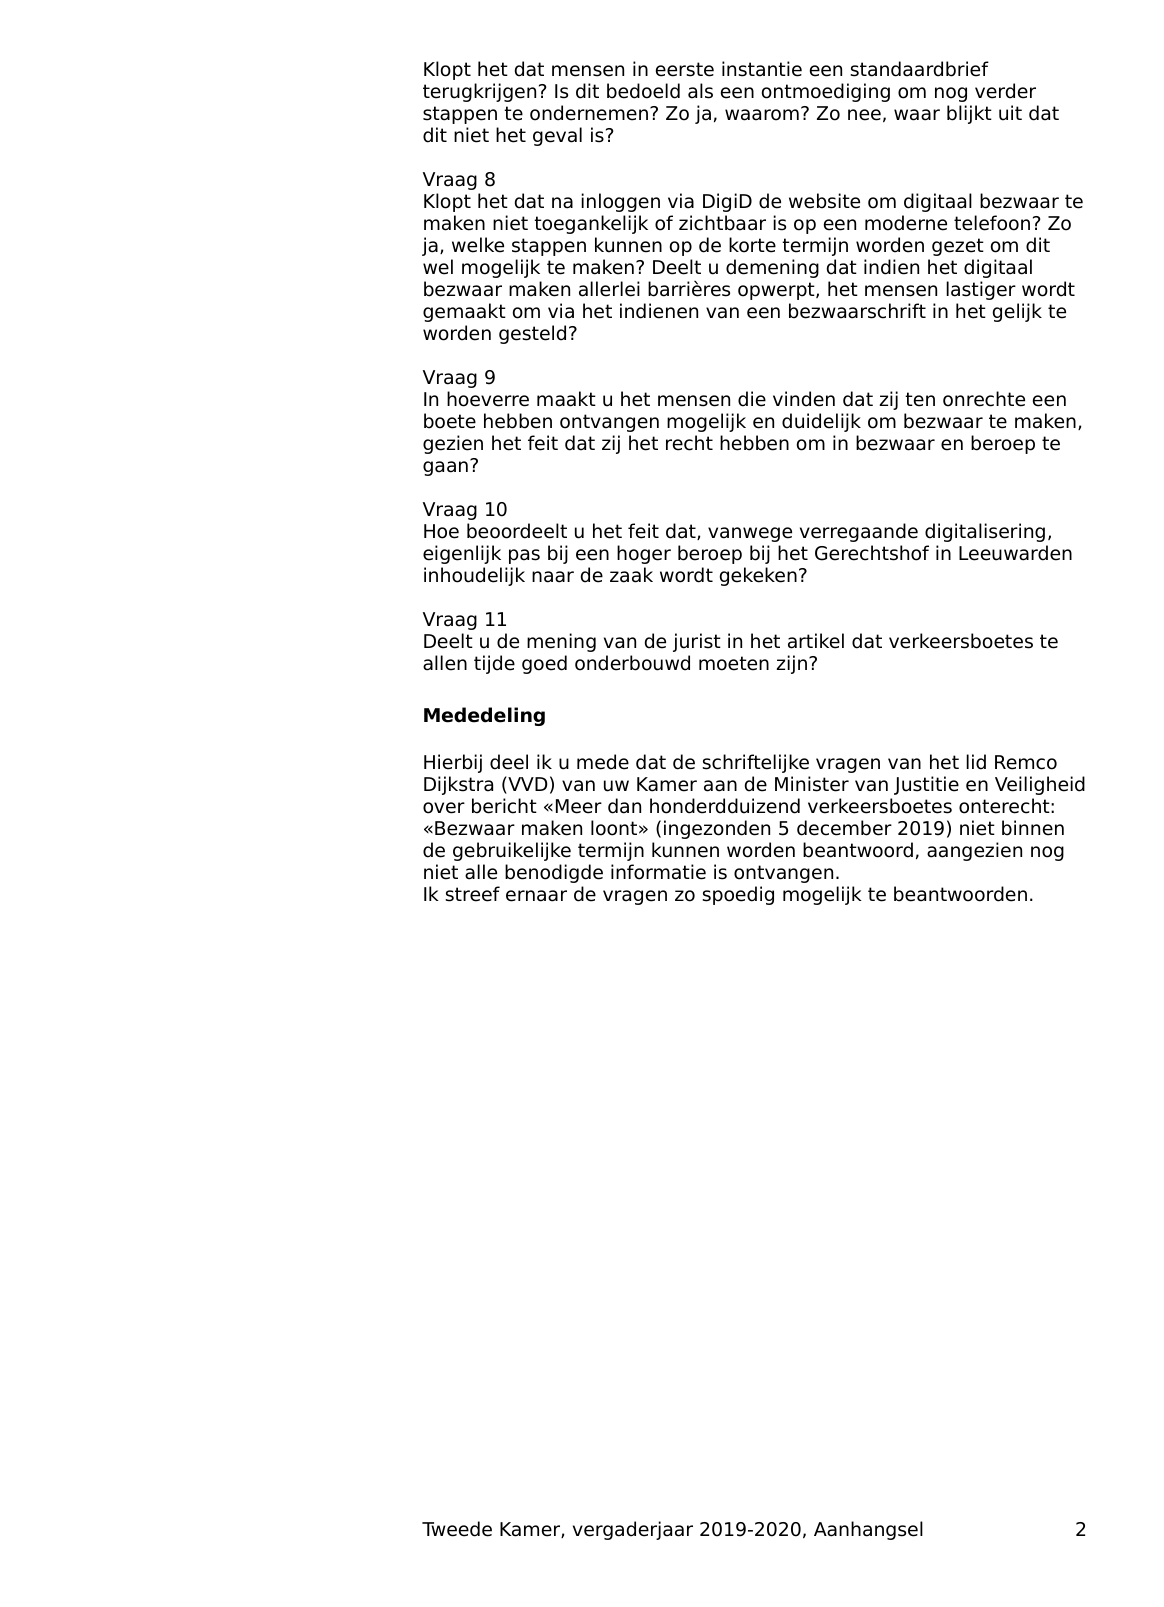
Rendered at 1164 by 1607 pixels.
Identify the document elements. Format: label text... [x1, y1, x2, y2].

text Vraag 10 [422, 499, 1087, 521]
text Vraag 11 [422, 609, 1087, 631]
text Vraag 8 [422, 169, 1087, 191]
text Klopt het dat na inloggen via DigiD de website om digitaal bezwaar te maken niet toegankelijk of zichtbaar is op een moderne telefoon? Zo ja, welke stappen kunnen op de korte termijn worden gezet om dit wel mogelijk te maken? Deelt u demening dat indien het digitaal bezwaar maken allerlei barrières opwerpt, het mensen lastiger wordt gemaakt om via het indienen van een bezwaarschrift in het gelijk te worden gesteld? [422, 191, 1087, 345]
text Klopt het dat mensen in eerste instantie een standaardbrief terugkrijgen? Is dit bedoeld als een ontmoediging om nog verder stappen te ondernemen? Zo ja, waarom? Zo nee, waar blijkt uit dat dit niet het geval is? [422, 59, 1087, 147]
text Hierbij deel ik u mede dat de schriftelijke vragen van het lid Remco Dijkstra (VVD) van uw Kamer aan de Minister van Justitie en Veiligheid over bericht «Meer dan honderdduizend verkeersboetes onterecht: «Bezwaar maken loont» (ingezonden 5 december 2019) niet binnen de gebruikelijke termijn kunnen worden beantwoord, aangezien nog niet alle benodigde informatie is ontvangen. [422, 752, 1087, 884]
subtitle Mededeling [422, 705, 1087, 727]
text In hoeverre maakt u het mensen die vinden dat zij ten onrechte een boete hebben ontvangen mogelijk en duidelijk om bezwaar te maken, gezien het feit dat zij het recht hebben om in bezwaar en beroep te gaan? [422, 389, 1087, 477]
text Ik streef ernaar de vragen zo spoedig mogelijk te beantwoorden. [422, 884, 1087, 906]
text Hoe beoordeelt u het feit dat, vanwege verregaande digitalisering, eigenlijk pas bij een hoger beroep bij het Gerechtshof in Leeuwarden inhoudelijk naar de zaak wordt gekeken? [422, 521, 1087, 587]
text Deelt u de mening van de jurist in het artikel dat verkeersboetes te allen tijde goed onderbouwd moeten zijn? [422, 631, 1087, 675]
text Vraag 9 [422, 367, 1087, 389]
